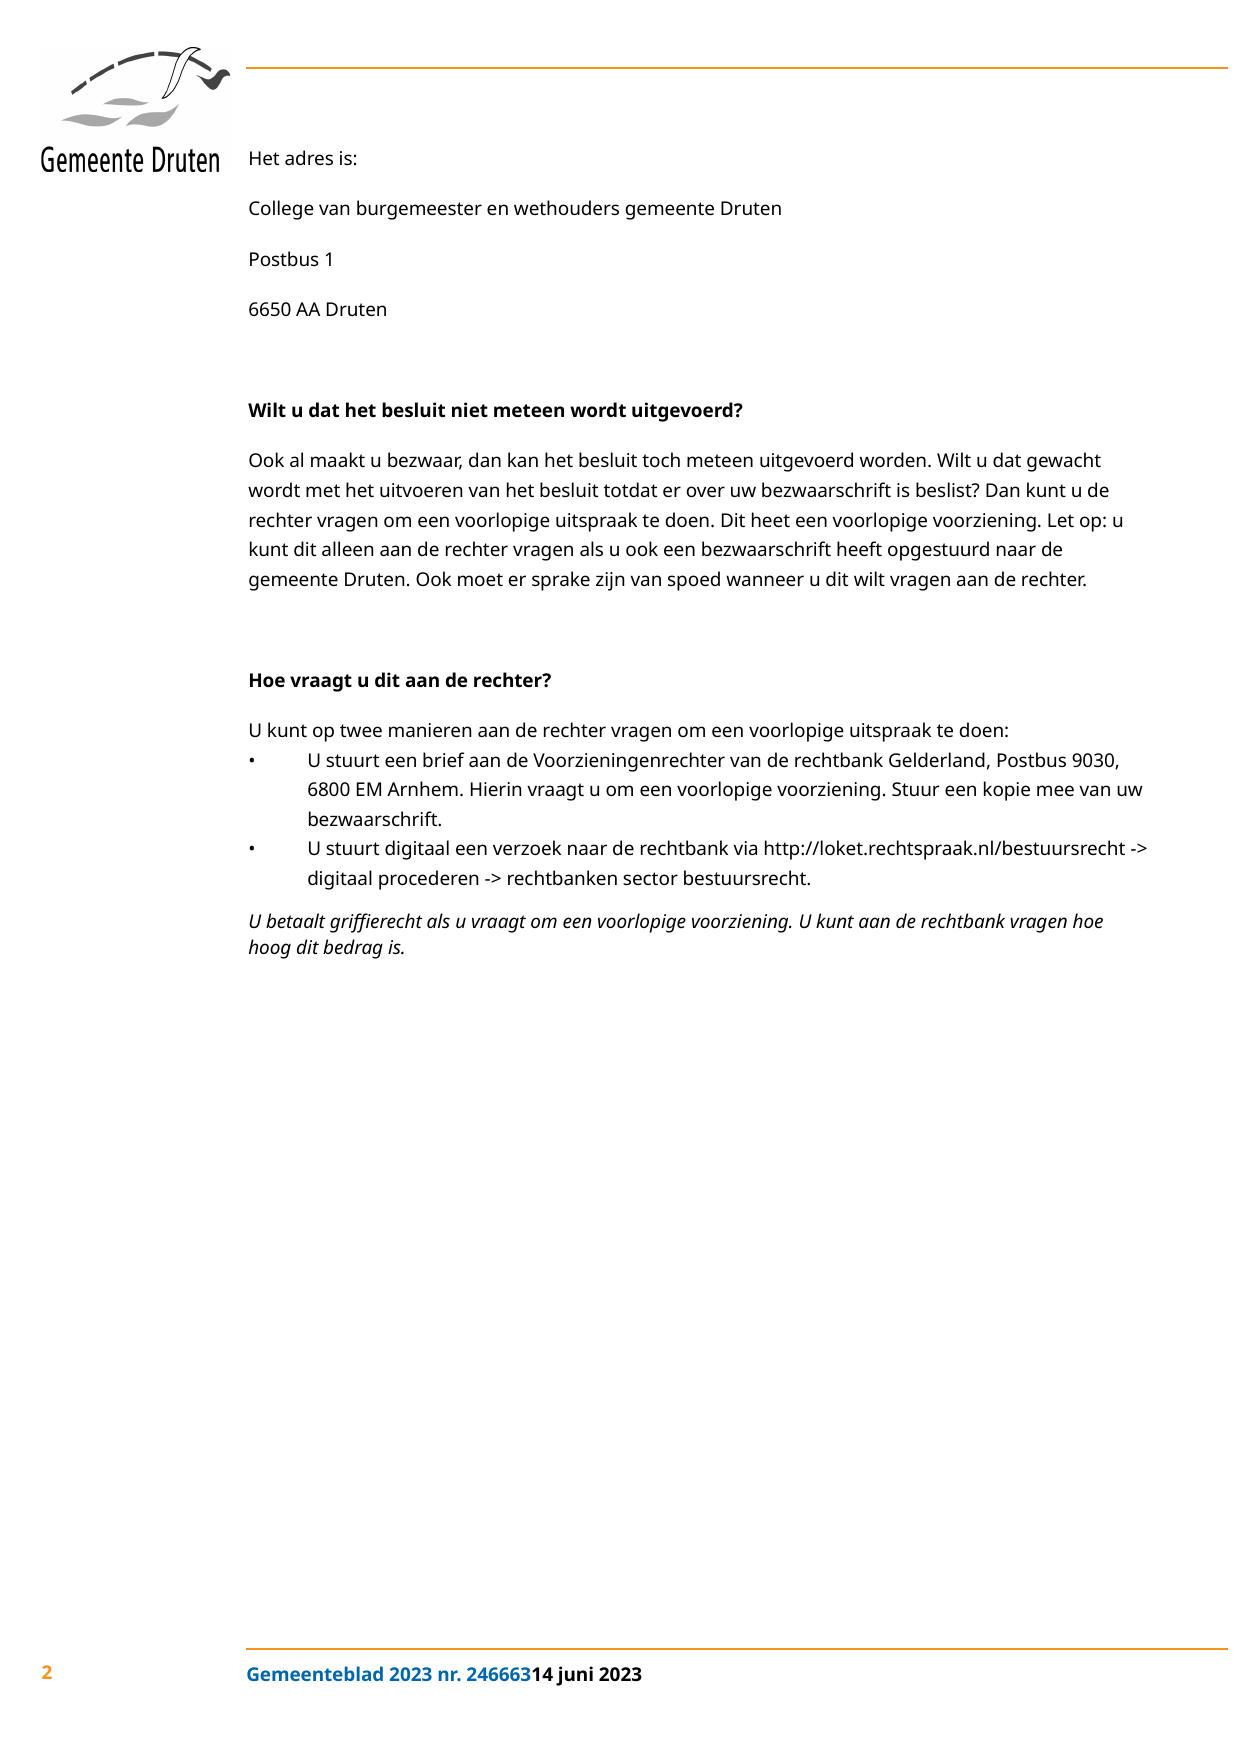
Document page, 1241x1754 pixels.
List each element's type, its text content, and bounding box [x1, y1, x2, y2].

text 6650 AA Druten [248, 296, 1152, 322]
text U betaalt griffierecht als u vraagt om een voorlopige voorziening. U kunt aan de rechtbank vragen hoe hoog dit bedrag is. [248, 908, 1152, 960]
text Het adres is: [248, 145, 1152, 171]
text Hoe vraagt u dit aan de rechter? [248, 667, 1152, 693]
text Postbus 1 [248, 246, 1152, 272]
picture [41, 47, 231, 172]
text College van burgemeester en wethouders gemeente Druten [248, 196, 1152, 221]
text Ook al maakt u bezwaar, dan kan het besluit toch meteen uitgevoerd worden. Wilt u dat gewacht wordt met het uitvoeren van het besluit totdat er over uw bezwaarschrift is beslist? Dan kunt u de rechter vragen om een voorlopige uitspraak te doen. Dit heet een voorlopige voorziening. Let op: u kunt dit alleen aan de rechter vragen als u ook een bezwaarschrift heeft opgestuurd naar de gemeente Druten. Ook moet er sprake zijn van spoed wanneer u dit wilt vragen aan de rechter. [248, 448, 1152, 592]
list U stuurt digitaal een verzoek naar de rechtbank via http://loket.rechtspraak.nl/bestuursrecht -> digitaal procederen -> rechtbanken sector bestuursrecht. [248, 836, 1152, 891]
text Wilt u dat het besluit niet meteen wordt uitgevoerd? [248, 397, 1152, 423]
list U stuurt een brief aan de Voorzieningenrechter van de rechtbank Gelderland, Postbus 9030, 6800 EM Arnhem. Hierin vraagt u om een voorlopige voorziening. Stuur een kopie mee van uw bezwaarschrift. [248, 747, 1152, 832]
text U kunt op twee manieren aan de rechter vragen om een voorlopige uitspraak te doen: [248, 717, 1152, 743]
